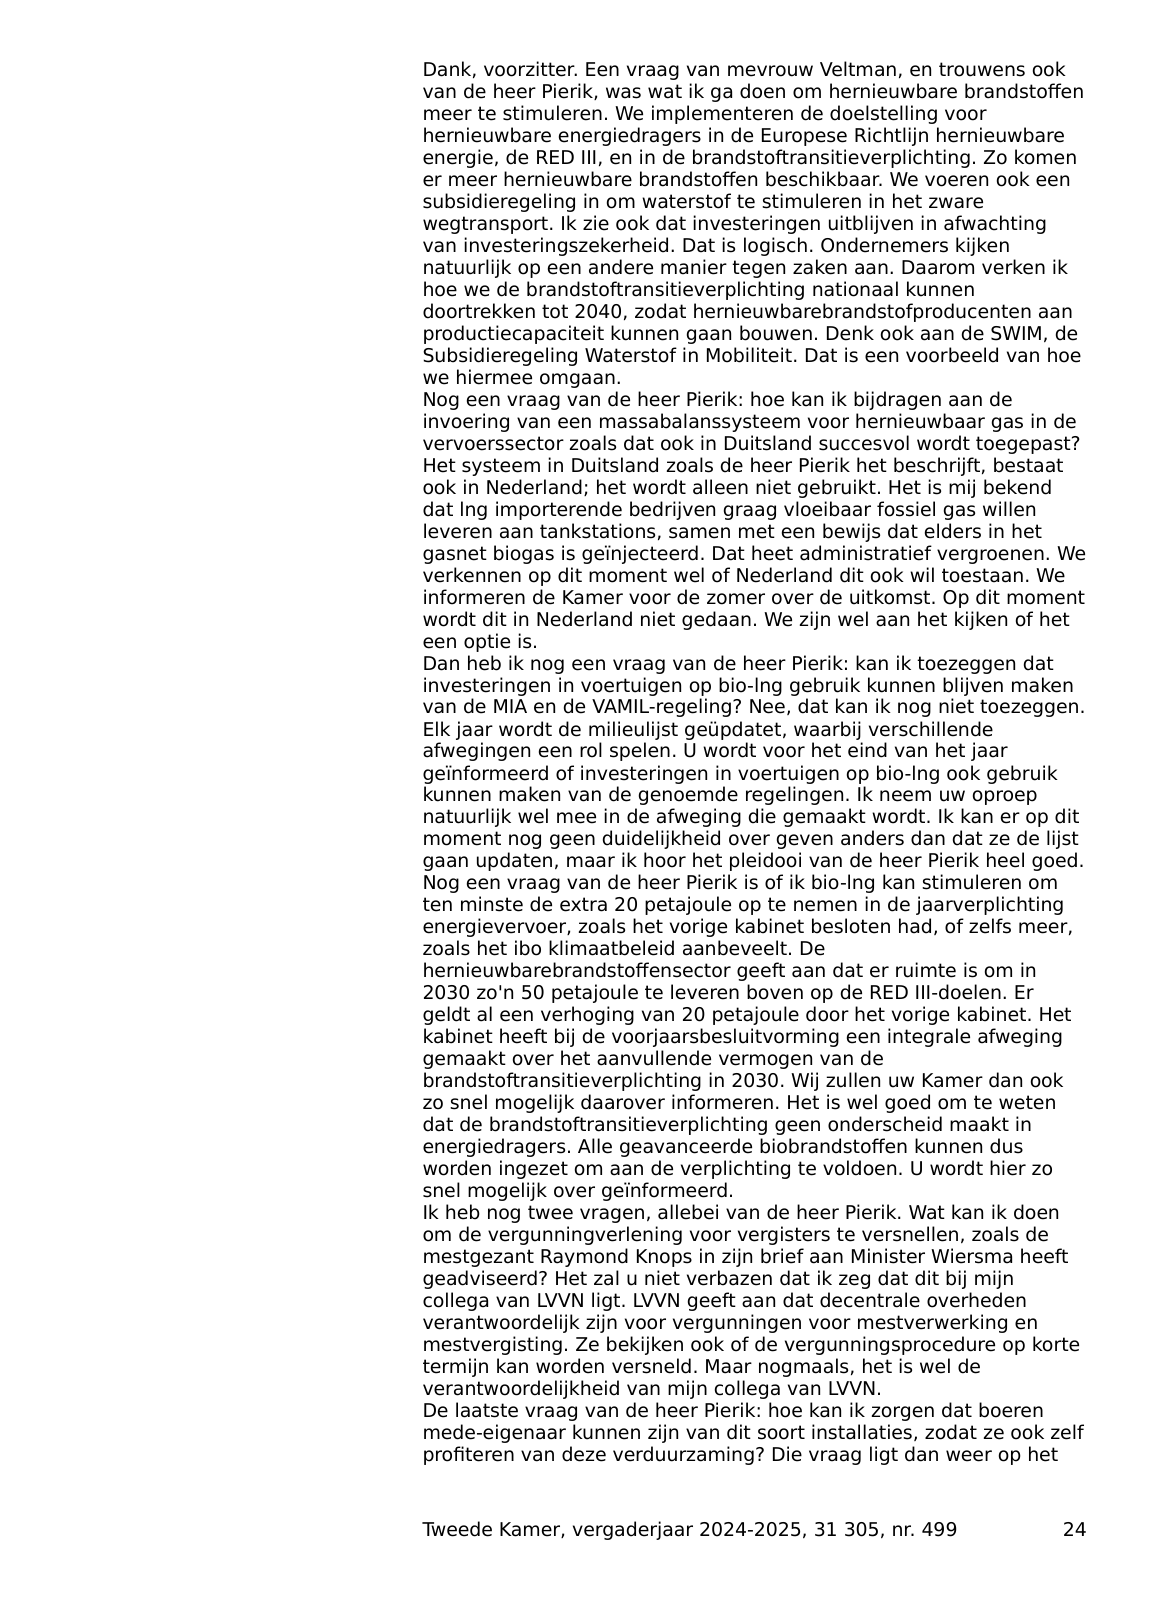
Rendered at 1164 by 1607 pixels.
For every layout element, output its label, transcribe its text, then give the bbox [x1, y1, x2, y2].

text Dank, voorzitter. Een vraag van mevrouw Veltman, en trouwens ook van de heer Pierik, was wat ik ga doen om hernieuwbare brandstoffen meer te stimuleren. We implementeren de doelstelling voor hernieuwbare energiedragers in de Europese Richtlijn hernieuwbare energie, de RED III, en in de brandstoftransitieverplichting. Zo komen er meer hernieuwbare brandstoffen beschikbaar. We voeren ook een subsidieregeling in om waterstof te stimuleren in het zware wegtransport. Ik zie ook dat investeringen uitblijven in afwachting van investeringszekerheid. Dat is logisch. Ondernemers kijken natuurlijk op een andere manier tegen zaken aan. Daarom verken ik hoe we de brandstoftransitieverplichting nationaal kunnen doortrekken tot 2040, zodat hernieuwbarebrandstofproducenten aan productiecapaciteit kunnen gaan bouwen. Denk ook aan de SWIM, de Subsidieregeling Waterstof in Mobiliteit. Dat is een voorbeeld van hoe we hiermee omgaan. [422, 59, 1087, 389]
text Dan heb ik nog een vraag van de heer Pierik: kan ik toezeggen dat investeringen in voertuigen op bio-lng gebruik kunnen blijven maken van de MIA en de VAMIL-regeling? Nee, dat kan ik nog niet toezeggen. Elk jaar wordt de milieulijst geüpdatet, waarbij verschillende afwegingen een rol spelen. U wordt voor het eind van het jaar geïnformeerd of investeringen in voertuigen op bio-lng ook gebruik kunnen maken van de genoemde regelingen. Ik neem uw oproep natuurlijk wel mee in de afweging die gemaakt wordt. Ik kan er op dit moment nog geen duidelijkheid over geven anders dan dat ze de lijst gaan updaten, maar ik hoor het pleidooi van de heer Pierik heel goed. [422, 652, 1087, 872]
text Nog een vraag van de heer Pierik is of ik bio-lng kan stimuleren om ten minste de extra 20 petajoule op te nemen in de jaarverplichting energievervoer, zoals het vorige kabinet besloten had, of zelfs meer, zoals het ibo klimaatbeleid aanbeveelt. De hernieuwbarebrandstoffensector geeft aan dat er ruimte is om in 2030 zo'n 50 petajoule te leveren boven op de RED III-doelen. Er geldt al een verhoging van 20 petajoule door het vorige kabinet. Het kabinet heeft bij de voorjaarsbesluitvorming een integrale afweging gemaakt over het aanvullende vermogen van de brandstoftransitieverplichting in 2030. Wij zullen uw Kamer dan ook zo snel mogelijk daarover informeren. Het is wel goed om te weten dat de brandstoftransitieverplichting geen onderscheid maakt in energiedragers. Alle geavanceerde biobrandstoffen kunnen dus worden ingezet om aan de verplichting te voldoen. U wordt hier zo snel mogelijk over geïnformeerd. [422, 872, 1087, 1202]
text Ik heb nog twee vragen, allebei van de heer Pierik. Wat kan ik doen om de vergunningverlening voor vergisters te versnellen, zoals de mestgezant Raymond Knops in zijn brief aan Minister Wiersma heeft geadviseerd? Het zal u niet verbazen dat ik zeg dat dit bij mijn collega van LVVN ligt. LVVN geeft aan dat decentrale overheden verantwoordelijk zijn voor vergunningen voor mestverwerking en mestvergisting. Ze bekijken ook of de vergunningsprocedure op korte termijn kan worden versneld. Maar nogmaals, het is wel de verantwoordelijkheid van mijn collega van LVVN. [422, 1202, 1087, 1400]
text De laatste vraag van de heer Pierik: hoe kan ik zorgen dat boeren mede-eigenaar kunnen zijn van dit soort installaties, zodat ze ook zelf profiteren van deze verduurzaming? Die vraag ligt dan weer op het [422, 1400, 1087, 1466]
text Nog een vraag van de heer Pierik: hoe kan ik bijdragen aan de invoering van een massabalanssysteem voor hernieuwbaar gas in de vervoerssector zoals dat ook in Duitsland succesvol wordt toegepast? Het systeem in Duitsland zoals de heer Pierik het beschrijft, bestaat ook in Nederland; het wordt alleen niet gebruikt. Het is mij bekend dat lng importerende bedrijven graag vloeibaar fossiel gas willen leveren aan tankstations, samen met een bewijs dat elders in het gasnet biogas is geïnjecteerd. Dat heet administratief vergroenen. We verkennen op dit moment wel of Nederland dit ook wil toestaan. We informeren de Kamer voor de zomer over de uitkomst. Op dit moment wordt dit in Nederland niet gedaan. We zijn wel aan het kijken of het een optie is. [422, 389, 1087, 652]
